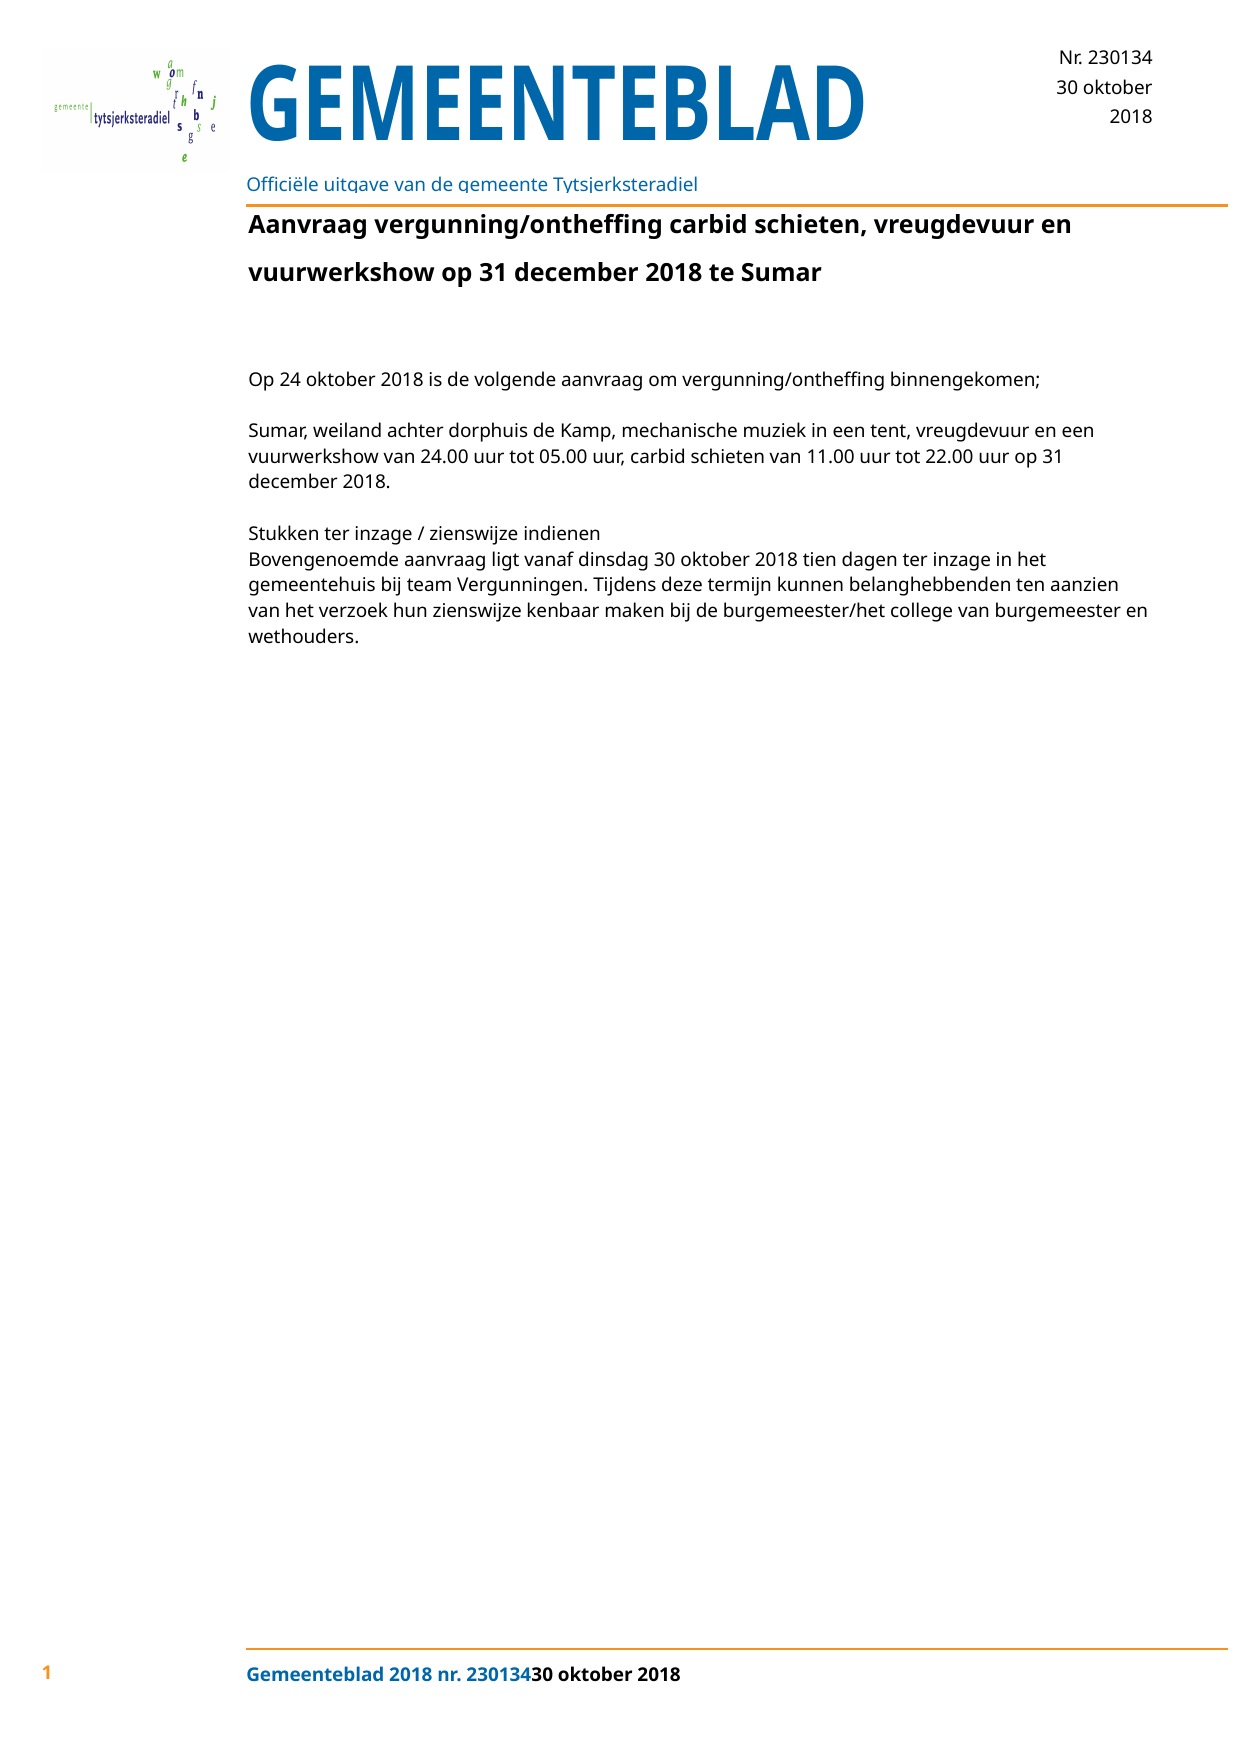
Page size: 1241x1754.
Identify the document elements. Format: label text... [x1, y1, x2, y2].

text Stukken ter inzage / zienswijze indienen [248, 520, 1152, 546]
text Sumar, weiland achter dorphuis de Kamp, mechanische muziek in een tent, vreugdevuur en een vuurwerkshow van 24.00 uur tot 05.00 uur, carbid schieten van 11.00 uur tot 22.00 uur op 31 december 2018. [248, 417, 1152, 494]
picture [41, 47, 231, 172]
text Op 24 oktober 2018 is de volgende aanvraag om vergunning/ontheffing binnengekomen; [248, 366, 1152, 391]
text Bovengenoemde aanvraag ligt vanaf dinsdag 30 oktober 2018 tien dagen ter inzage in het gemeentehuis bij team Vergunningen. Tijdens deze termijn kunnen belanghebbenden ten aanzien van het verzoek hun zienswijze kenbaar maken bij de burgemeester/het college van burgemeester en wethouders. [248, 546, 1152, 649]
text Aanvraag vergunning/ontheffing carbid schieten, vreugdevuur en vuurwerkshow op 31 december 2018 te Sumar [248, 207, 1152, 288]
